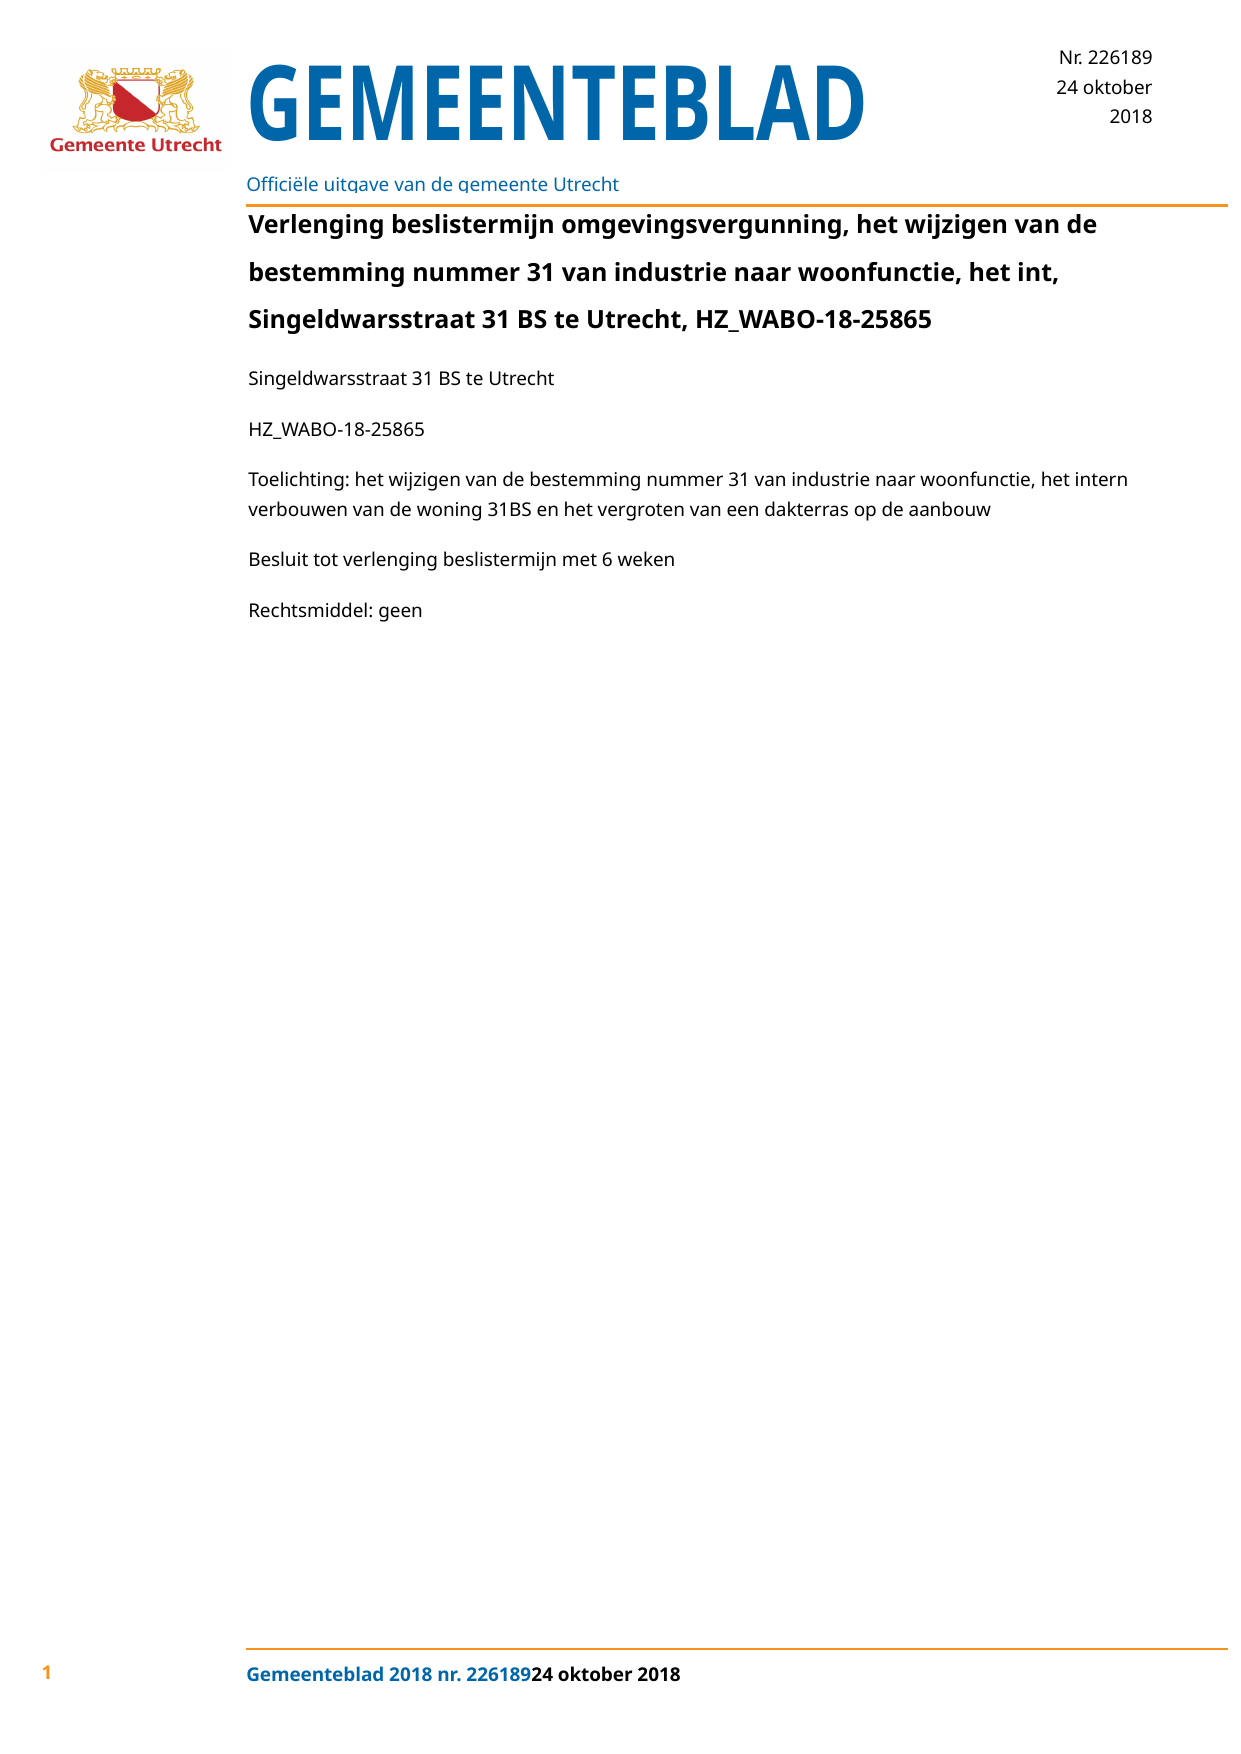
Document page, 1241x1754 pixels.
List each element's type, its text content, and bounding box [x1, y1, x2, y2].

text Besluit tot verlenging beslistermijn met 6 weken [248, 546, 1152, 572]
text Toelichting: het wijzigen van de bestemming nummer 31 van industrie naar woonfunctie, het intern verbouwen van de woning 31BS en het vergroten van een dakterras op de aanbouw [248, 466, 1152, 522]
text HZ_WABO-18-25865 [248, 416, 1152, 442]
text Verlenging beslistermijn omgevingsvergunning, het wijzigen van de bestemming nummer 31 van industrie naar woonfunctie, het int, Singeldwarsstraat 31 BS te Utrecht, HZ_WABO-18-25865 [248, 207, 1152, 336]
picture [41, 47, 231, 172]
text Singeldwarsstraat 31 BS te Utrecht [248, 366, 1152, 391]
text Rechtsmiddel: geen [248, 597, 1152, 622]
